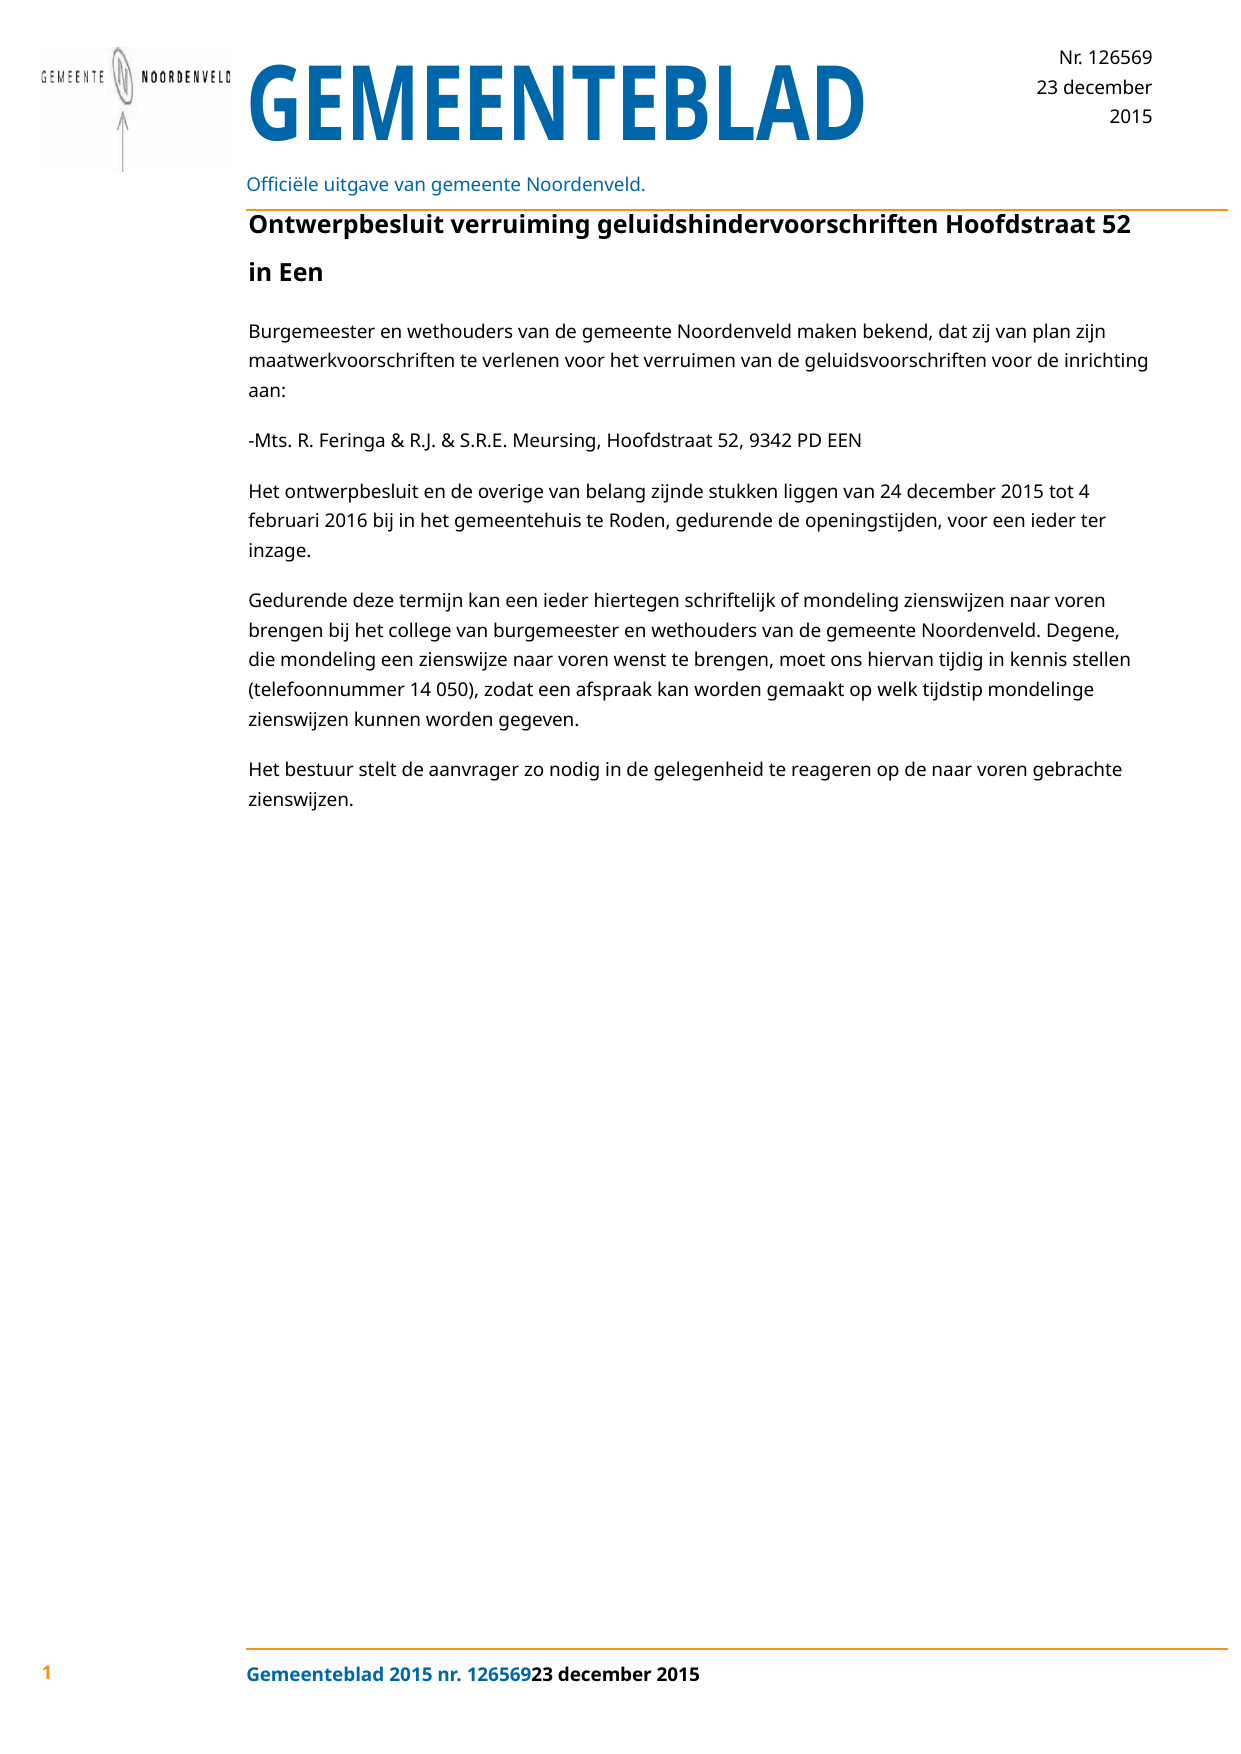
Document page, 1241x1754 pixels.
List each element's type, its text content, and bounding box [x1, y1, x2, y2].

text -Mts. R. Feringa & R.J. & S.R.E. Meursing, Hoofdstraat 52, 9342 PD EEN [248, 427, 1152, 453]
text Gedurende deze termijn kan een ieder hiertegen schriftelijk of mondeling zienswijzen naar voren brengen bij het college van burgemeester en wethouders van de gemeente Noordenveld. Degene, die mondeling een zienswijze naar voren wenst te brengen, moet ons hiervan tijdig in kennis stellen (telefoonnummer 14 050), zodat een afspraak kan worden gemaakt op welk tijdstip mondelinge zienswijzen kunnen worden gegeven. [248, 587, 1152, 732]
picture [41, 47, 231, 172]
text Ontwerpbesluit verruiming geluidshindervoorschriften Hoofdstraat 52 in Een [248, 211, 1152, 288]
text Burgemeester en wethouders van de gemeente Noordenveld maken bekend, dat zij van plan zijn maatwerkvoorschriften te verlenen voor het verruimen van de geluidsvoorschriften voor de inrichting aan: [248, 318, 1152, 403]
text Het bestuur stelt de aanvrager zo nodig in de gelegenheid te reageren op de naar voren gebrachte zienswijzen. [248, 756, 1152, 812]
text Het ontwerpbesluit en de overige van belang zijnde stukken liggen van 24 december 2015 tot 4 februari 2016 bij in het gemeentehuis te Roden, gedurende de openingstijden, voor een ieder ter inzage. [248, 478, 1152, 563]
